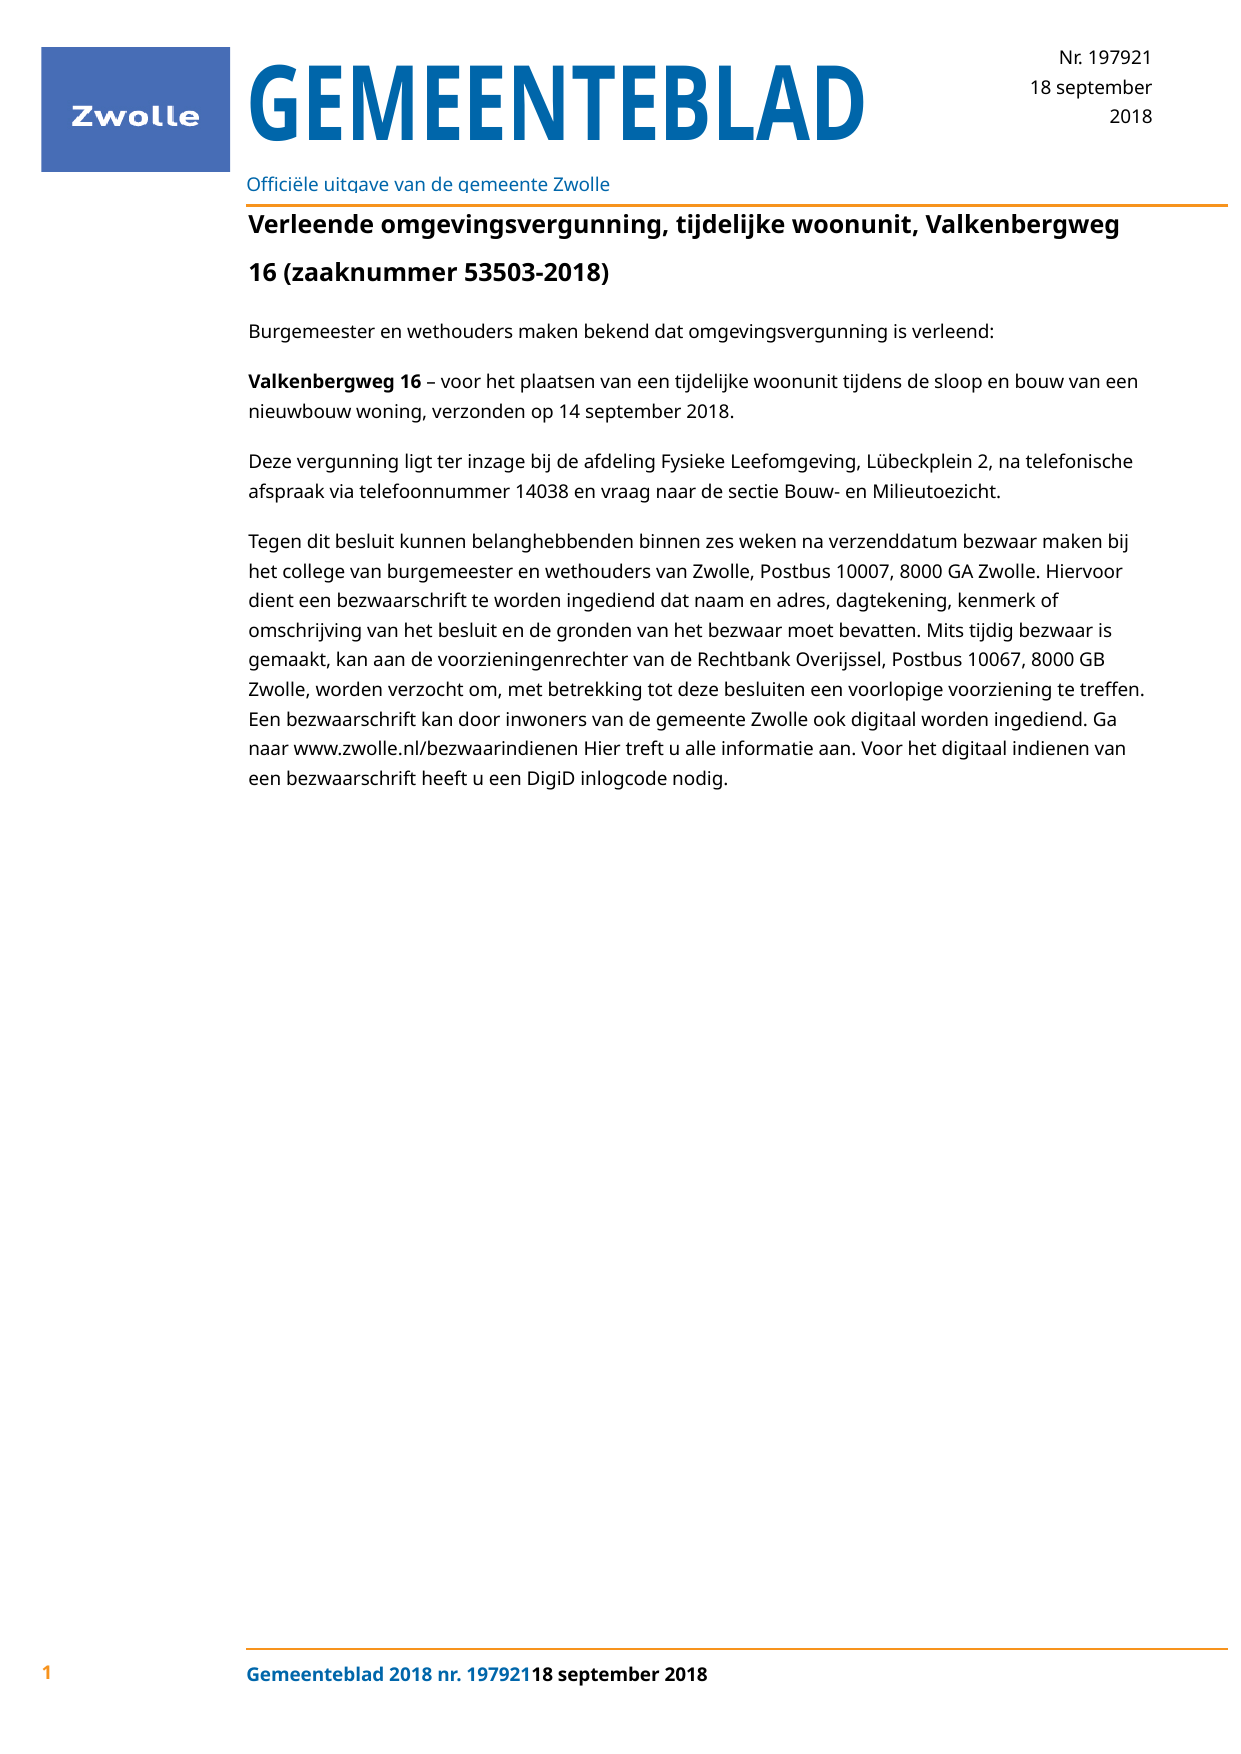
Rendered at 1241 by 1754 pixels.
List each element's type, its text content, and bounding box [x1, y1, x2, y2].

text Deze vergunning ligt ter inzage bij de afdeling Fysieke Leefomgeving, Lübeckplein 2, na telefonische afspraak via telefoonnummer 14038 en vraag naar de sectie Bouw- en Milieutoezicht. [248, 448, 1152, 504]
text Verleende omgevingsvergunning, tijdelijke woonunit, Valkenbergweg 16 (zaaknummer 53503-2018) [248, 207, 1152, 288]
text Tegen dit besluit kunnen belanghebbenden binnen zes weken na verzenddatum bezwaar maken bij het college van burgemeester en wethouders van Zwolle, Postbus 10007, 8000 GA Zwolle. Hiervoor dient een bezwaarschrift te worden ingediend dat naam en adres, dagtekening, kenmerk of omschrijving van het besluit en de gronden van het bezwaar moet bevatten. Mits tijdig bezwaar is gemaakt, kan aan de voorzieningenrechter van de Rechtbank Overijssel, Postbus 10067, 8000 GB Zwolle, worden verzocht om, met betrekking tot deze besluiten een voorlopige voorziening te treffen. Een bezwaarschrift kan door inwoners van de gemeente Zwolle ook digitaal worden ingediend. Ga naar www.zwolle.nl/bezwaarindienen Hier treft u alle informatie aan. Voor het digitaal indienen van een bezwaarschrift heeft u een DigiD inlogcode nodig. [248, 528, 1152, 791]
text Valkenbergweg 16 – voor het plaatsen van een tijdelijke woonunit tijdens de sloop en bouw van een nieuwbouw woning, verzonden op 14 september 2018. [248, 368, 1152, 424]
text Burgemeester en wethouders maken bekend dat omgevingsvergunning is verleend: [248, 318, 1152, 344]
picture [41, 47, 231, 172]
